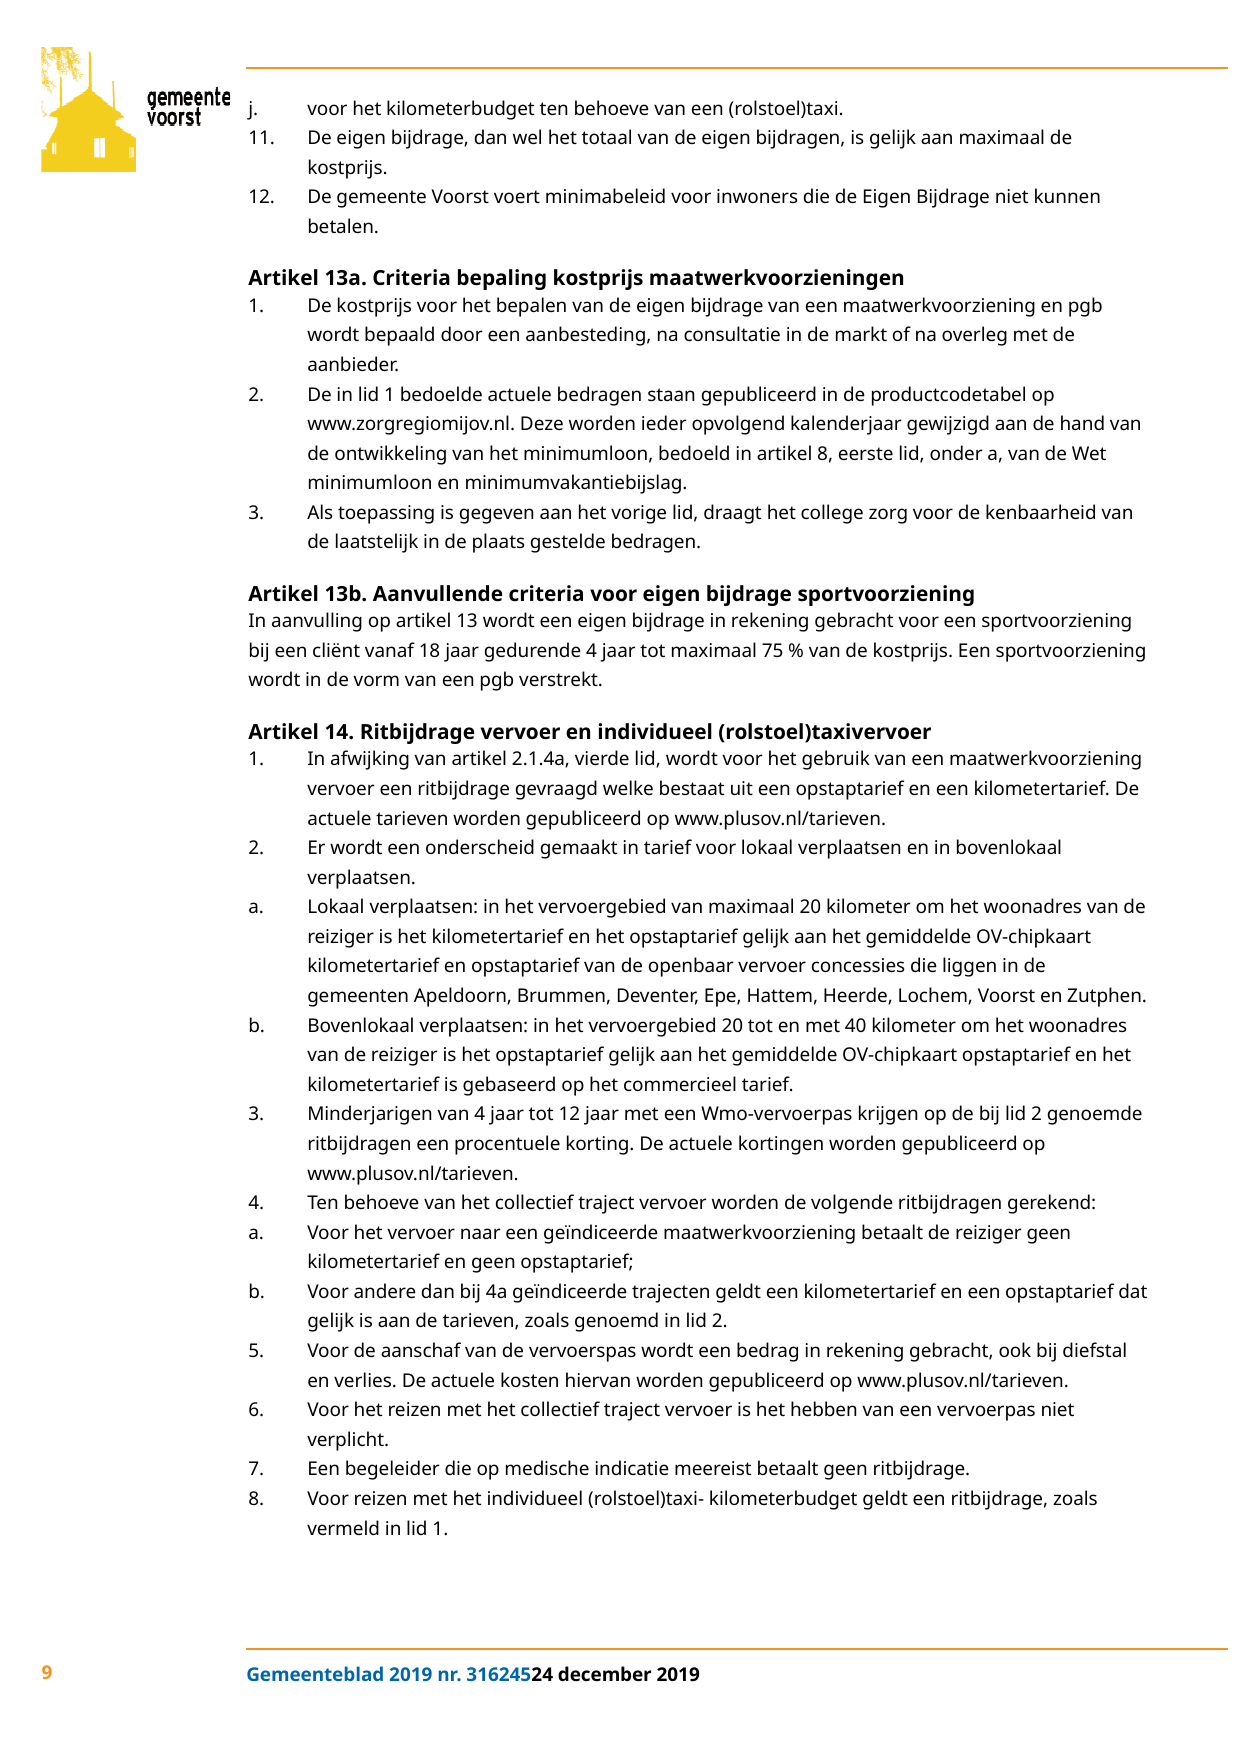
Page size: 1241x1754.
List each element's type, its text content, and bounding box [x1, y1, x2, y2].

list Ten behoeve van het collectief traject vervoer worden de volgende ritbijdragen gerekend: [248, 1189, 1152, 1215]
list In afwijking van artikel 2.1.4a, vierde lid, wordt voor het gebruik van een maatwerkvoorziening vervoer een ritbijdrage gevraagd welke bestaat uit een opstaptarief en een kilometertarief. De actuele tarieven worden gepubliceerd op www.plusov.nl/tarieven. [248, 746, 1152, 830]
list Een begeleider die op medische indicatie meereist betaalt geen ritbijdrage. [248, 1456, 1152, 1481]
list Voor reizen met het individueel (rolstoel)taxi- kilometerbudget geldt een ritbijdrage, zoals vermeld in lid 1. [248, 1485, 1152, 1540]
list Minderjarigen van 4 jaar tot 12 jaar met een Wmo-vervoerpas krijgen op de bij lid 2 genoemde ritbijdragen een procentuele korting. De actuele kortingen worden gepubliceerd op www.plusov.nl/tarieven. [248, 1101, 1152, 1185]
text Artikel 13b. Aanvullende criteria voor eigen bijdrage sportvoorziening [248, 579, 1152, 607]
list voor het kilometerbudget ten behoeve van een (rolstoel)taxi. [248, 95, 1152, 121]
list De in lid 1 bedoelde actuele bedragen staan gepubliceerd in de productcodetabel op www.zorgregiomijov.nl. Deze worden ieder opvolgend kalenderjaar gewijzigd aan de hand van de ontwikkeling van het minimumloon, bedoeld in artikel 8, eerste lid, onder a, van de Wet minimumloon en minimumvakantiebijslag. [248, 381, 1152, 495]
list Voor het vervoer naar een geïndiceerde maatwerkvoorziening betaalt de reiziger geen kilometertarief en geen opstaptarief; [248, 1219, 1152, 1274]
text Artikel 14. Ritbijdrage vervoer en individueel (rolstoel)taxivervoer [248, 717, 1152, 746]
list Er wordt een onderscheid gemaakt in tarief voor lokaal verplaatsen en in bovenlokaal verplaatsen. [248, 834, 1152, 889]
text In aanvulling op artikel 13 wordt een eigen bijdrage in rekening gebracht voor een sportvoorziening bij een cliënt vanaf 18 jaar gedurende 4 jaar tot maximaal 75 % van de kostprijs. Een sportvoorziening wordt in de vorm van een pgb verstrekt. [248, 607, 1152, 692]
list Voor de aanschaf van de vervoerspas wordt een bedrag in rekening gebracht, ook bij diefstal en verlies. De actuele kosten hiervan worden gepubliceerd op www.plusov.nl/tarieven. [248, 1337, 1152, 1392]
picture [41, 47, 231, 172]
list Als toepassing is gegeven aan het vorige lid, draagt het college zorg voor de kenbaarheid van de laatstelijk in de plaats gestelde bedragen. [248, 499, 1152, 554]
text Artikel 13a. Criteria bepaling kostprijs maatwerkvoorzieningen [248, 263, 1152, 292]
list De gemeente Voorst voert minimabeleid voor inwoners die de Eigen Bijdrage niet kunnen betalen. [248, 183, 1152, 239]
list De eigen bijdrage, dan wel het totaal van de eigen bijdragen, is gelijk aan maximaal de kostprijs. [248, 124, 1152, 180]
list De kostprijs voor het bepalen van de eigen bijdrage van een maatwerkvoorziening en pgb wordt bepaald door een aanbesteding, na consultatie in de markt of na overleg met de aanbieder. [248, 292, 1152, 377]
list Lokaal verplaatsen: in het vervoergebied van maximaal 20 kilometer om het woonadres van de reiziger is het kilometertarief en het opstaptarief gelijk aan het gemiddelde OV-chipkaart kilometertarief en opstaptarief van de openbaar vervoer concessies die liggen in de gemeenten Apeldoorn, Brummen, Deventer, Epe, Hattem, Heerde, Lochem, Voorst en Zutphen. [248, 893, 1152, 1008]
list Voor het reizen met het collectief traject vervoer is het hebben van een vervoerpas niet verplicht. [248, 1396, 1152, 1452]
list Voor andere dan bij 4a geïndiceerde trajecten geldt een kilometertarief en een opstaptarief dat gelijk is aan de tarieven, zoals genoemd in lid 2. [248, 1278, 1152, 1333]
list Bovenlokaal verplaatsen: in het vervoergebied 20 tot en met 40 kilometer om het woonadres van de reiziger is het opstaptarief gelijk aan het gemiddelde OV-chipkaart opstaptarief en het kilometertarief is gebaseerd op het commercieel tarief. [248, 1012, 1152, 1097]
